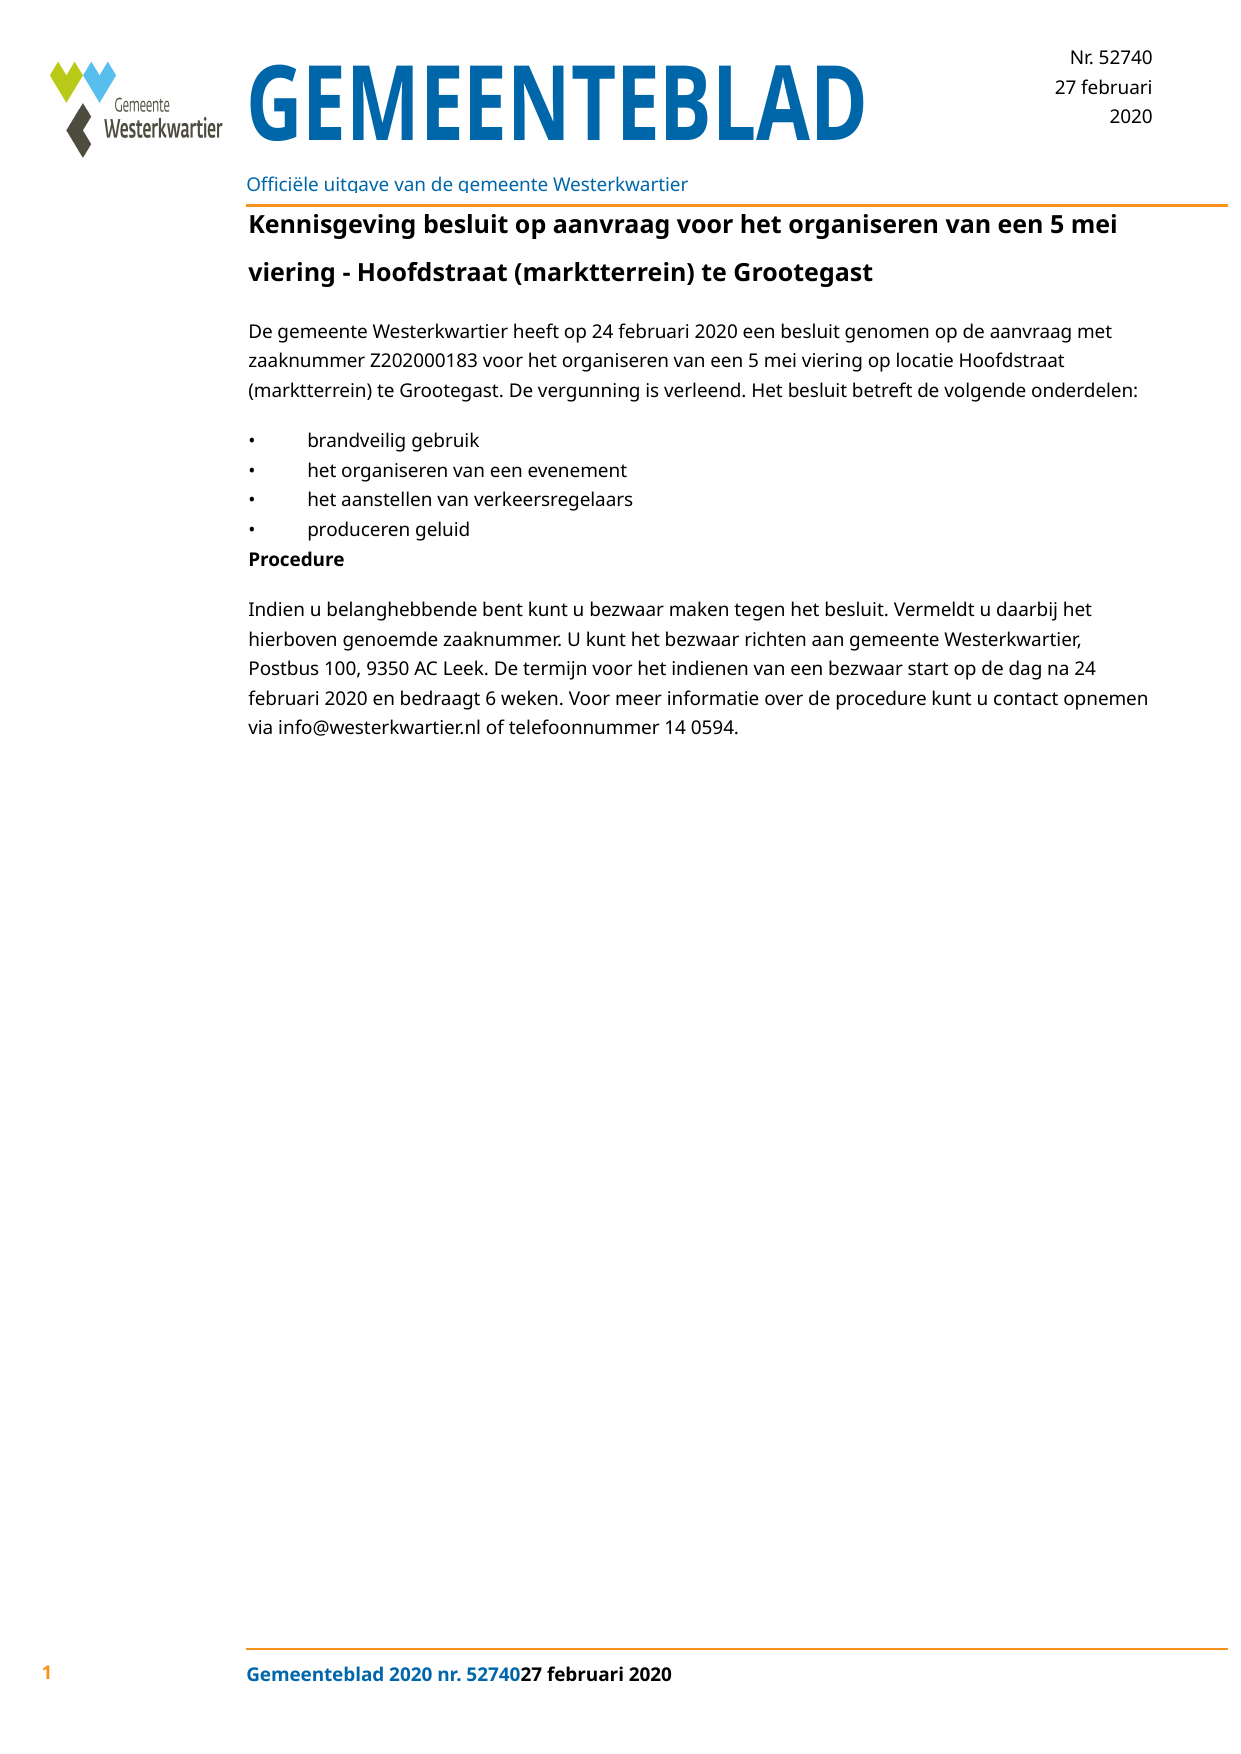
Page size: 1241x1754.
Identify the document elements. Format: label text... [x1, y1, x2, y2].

text Procedure [248, 546, 1152, 572]
list brandveilig gebruik [248, 427, 1152, 453]
text De gemeente Westerkwartier heeft op 24 februari 2020 een besluit genomen op de aanvraag met zaaknummer Z202000183 voor het organiseren van een 5 mei viering op locatie Hoofdstraat (marktterrein) te Grootegast. De vergunning is verleend. Het besluit betreft de volgende onderdelen: [248, 318, 1152, 403]
list het organiseren van een evenement [248, 457, 1152, 483]
text Kennisgeving besluit op aanvraag voor het organiseren van een 5 mei viering - Hoofdstraat (marktterrein) te Grootegast [248, 207, 1152, 288]
picture [41, 47, 231, 172]
text Indien u belanghebbende bent kunt u bezwaar maken tegen het besluit. Vermeldt u daarbij het hierboven genoemde zaaknummer. U kunt het bezwaar richten aan gemeente Westerkwartier, Postbus 100, 9350 AC Leek. De termijn voor het indienen van een bezwaar start op de dag na 24 februari 2020 en bedraagt 6 weken. Voor meer informatie over de procedure kunt u contact opnemen via info@westerkwartier.nl of telefoonnummer 14 0594. [248, 596, 1152, 740]
list produceren geluid [248, 516, 1152, 542]
list het aanstellen van verkeersregelaars [248, 487, 1152, 512]
